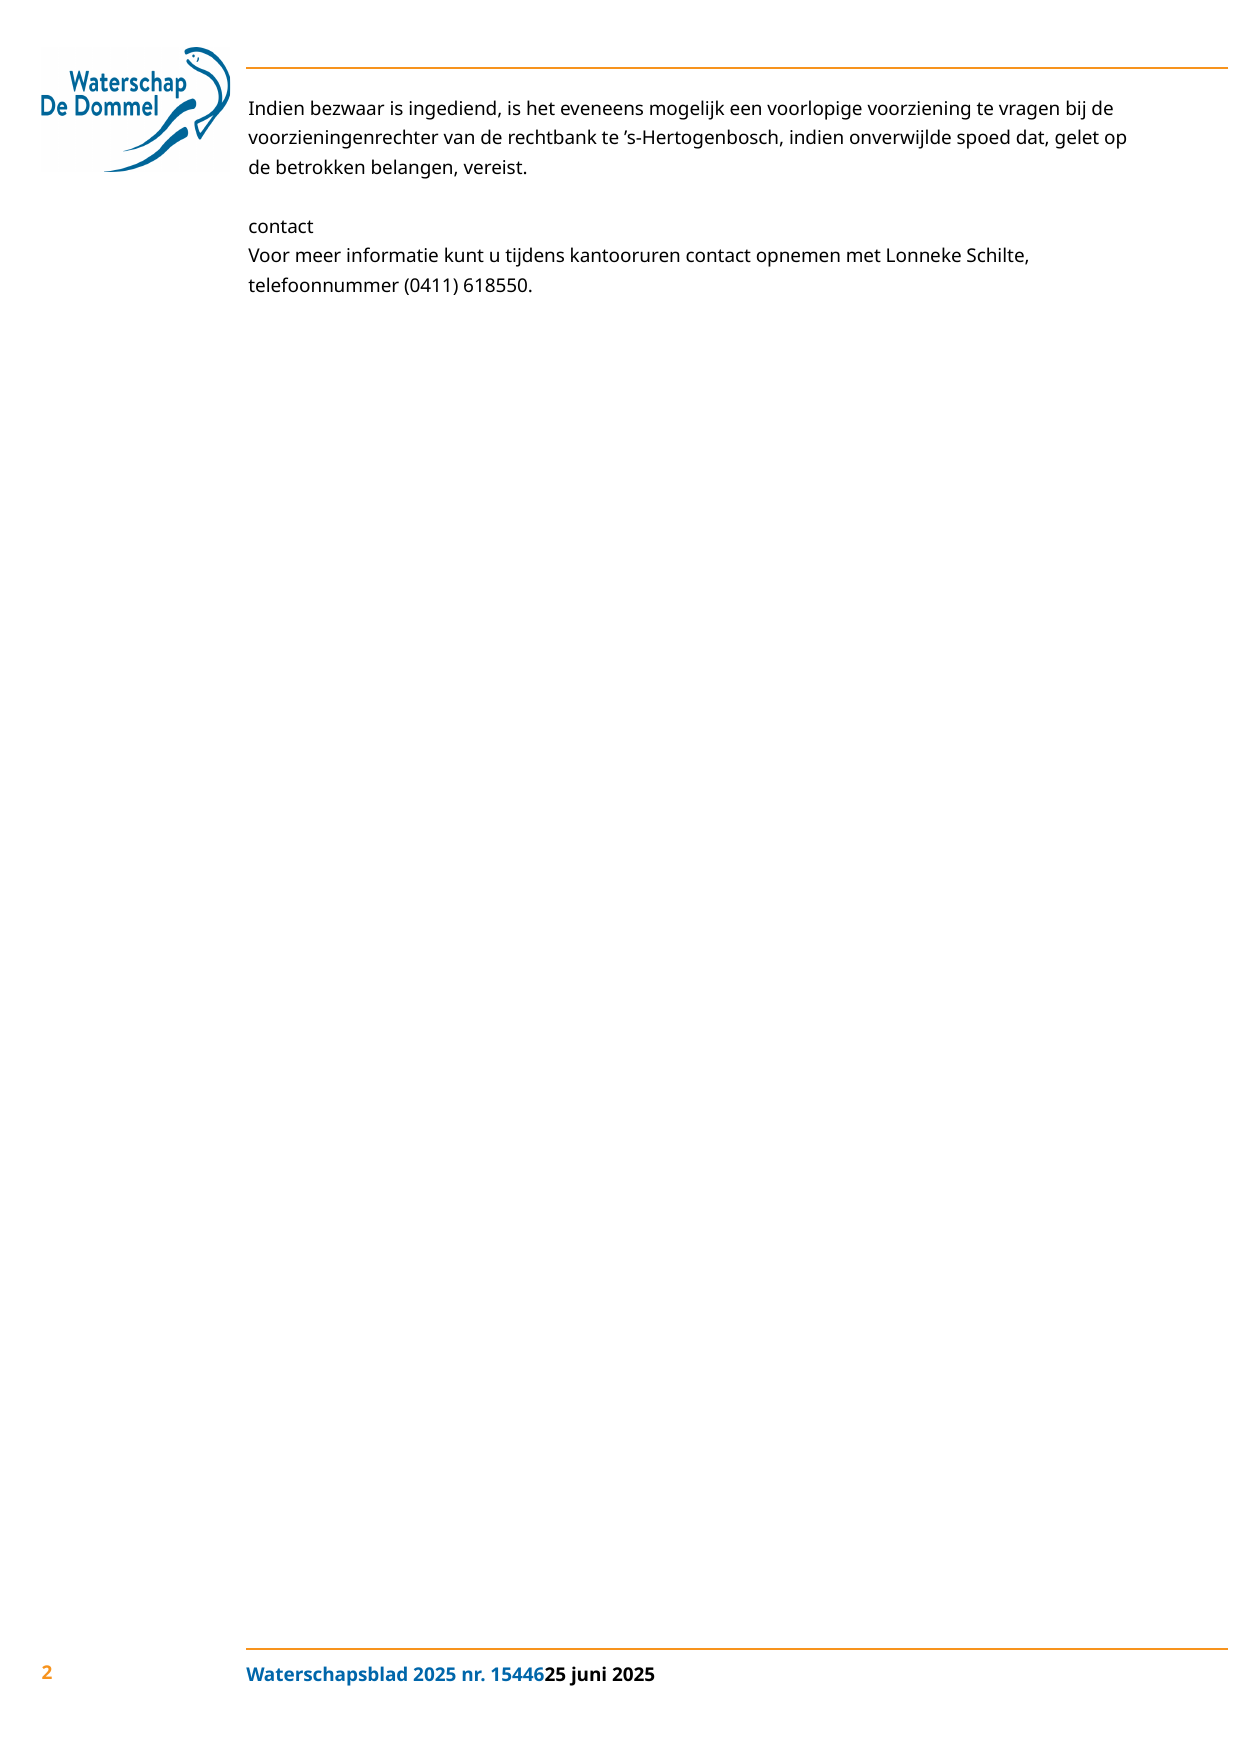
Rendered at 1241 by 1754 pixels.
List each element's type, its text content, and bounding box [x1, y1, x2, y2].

picture [41, 47, 231, 172]
text Indien bezwaar is ingediend, is het eveneens mogelijk een voorlopige voorziening te vragen bij de voorzieningenrechter van de rechtbank te ’s-Hertogenbosch, indien onverwijlde spoed dat, gelet op de betrokken belangen, vereist. [248, 95, 1152, 180]
picture [45, 99, 51, 111]
text contact [248, 213, 1152, 239]
picture [198, 118, 210, 131]
text Voor meer informatie kunt u tijdens kantooruren contact opnemen met Lonneke Schilte, telefoonnummer (0411) 618550. [248, 243, 1152, 298]
picture [204, 47, 231, 76]
